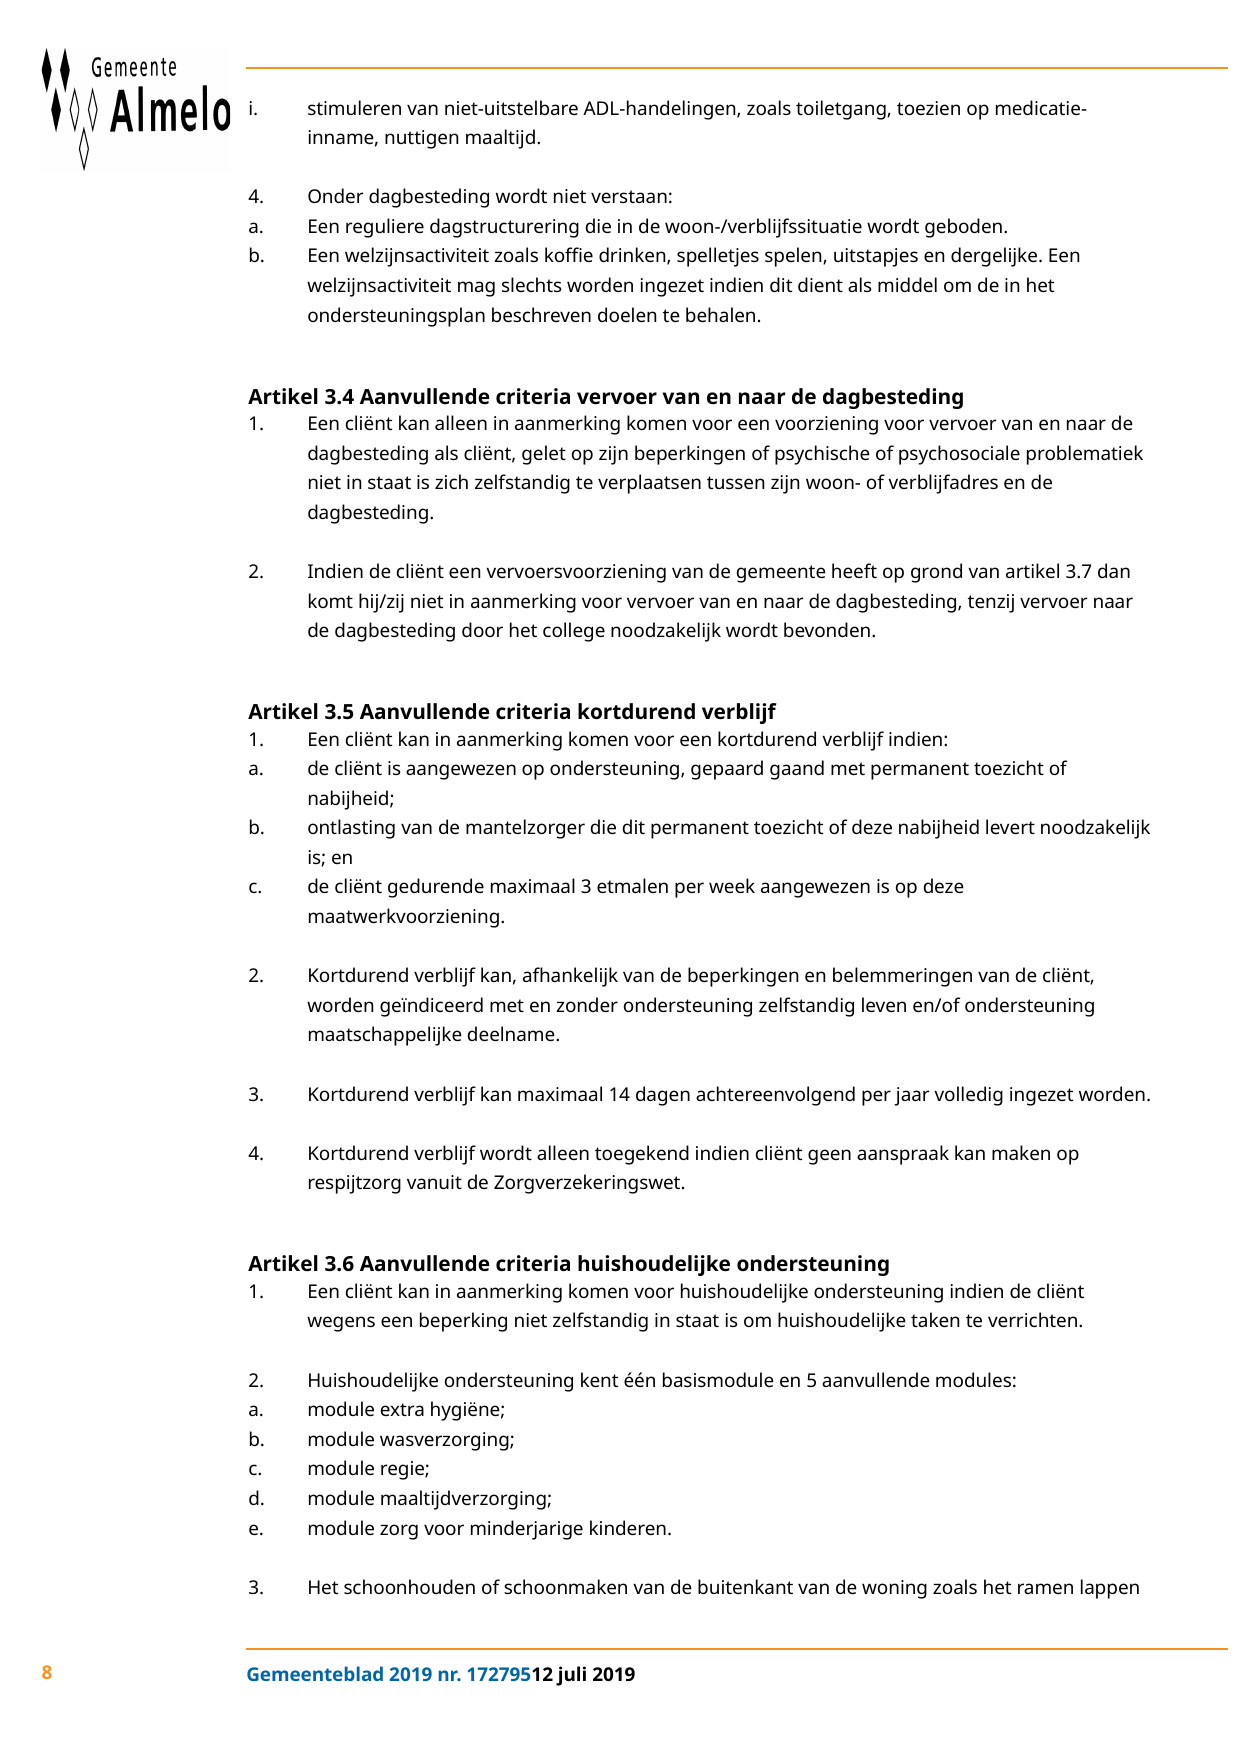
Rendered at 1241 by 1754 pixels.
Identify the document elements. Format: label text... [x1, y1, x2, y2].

list Een cliënt kan alleen in aanmerking komen voor een voorziening voor vervoer van en naar de dagbesteding als cliënt, gelet op zijn beperkingen of psychische of psychosociale problematiek niet in staat is zich zelfstandig te verplaatsen tussen zijn woon- of verblijfadres en de dagbesteding. [248, 410, 1152, 525]
list Een welzijnsactiviteit zoals koffie drinken, spelletjes spelen, uitstapjes en dergelijke. Een welzijnsactiviteit mag slechts worden ingezet indien dit dient als middel om de in het ondersteuningsplan beschreven doelen te behalen. [248, 243, 1152, 328]
list stimuleren van niet-uitstelbare ADL-handelingen, zoals toiletgang, toezien op medicatie-inname, nuttigen maaltijd. [248, 95, 1152, 150]
list module wasverzorging; [248, 1426, 1152, 1452]
list ontlasting van de mantelzorger die dit permanent toezicht of deze nabijheid levert noodzakelijk is; en [248, 814, 1152, 870]
text Artikel 3.4 Aanvullende criteria vervoer van en naar de dagbesteding [248, 382, 1152, 410]
list Huishoudelijke ondersteuning kent één basismodule en 5 aanvullende modules: [248, 1367, 1152, 1392]
list Een reguliere dagstructurering die in de woon-/verblijfssituatie wordt geboden. [248, 213, 1152, 239]
list Het schoonhouden of schoonmaken van de buitenkant van de woning zoals het ramen lappen [248, 1574, 1152, 1599]
list Kortdurend verblijf kan maximaal 14 dagen achtereenvolgend per jaar volledig ingezet worden. [248, 1081, 1152, 1107]
list de cliënt is aangewezen op ondersteuning, gepaard gaand met permanent toezicht of nabijheid; [248, 755, 1152, 811]
text Artikel 3.5 Aanvullende criteria kortdurend verblijf [248, 697, 1152, 726]
list Een cliënt kan in aanmerking komen voor een kortdurend verblijf indien: [248, 726, 1152, 752]
list de cliënt gedurende maximaal 3 etmalen per week aangewezen is op deze maatwerkvoorziening. [248, 874, 1152, 929]
list module regie; [248, 1456, 1152, 1481]
text Artikel 3.6 Aanvullende criteria huishoudelijke ondersteuning [248, 1249, 1152, 1278]
picture [41, 47, 231, 172]
list module zorg voor minderjarige kinderen. [248, 1515, 1152, 1540]
list Onder dagbesteding wordt niet verstaan: [248, 183, 1152, 209]
list module maaltijdverzorging; [248, 1485, 1152, 1511]
list module extra hygiëne; [248, 1396, 1152, 1422]
list Indien de cliënt een vervoersvoorziening van de gemeente heeft op grond van artikel 3.7 dan komt hij/zij niet in aanmerking voor vervoer van en naar de dagbesteding, tenzij vervoer naar de dagbesteding door het college noodzakelijk wordt bevonden. [248, 558, 1152, 643]
list Kortdurend verblijf kan, afhankelijk van de beperkingen en belemmeringen van de cliënt, worden geïndiceerd met en zonder ondersteuning zelfstandig leven en/of ondersteuning maatschappelijke deelname. [248, 962, 1152, 1047]
list Kortdurend verblijf wordt alleen toegekend indien cliënt geen aanspraak kan maken op respijtzorg vanuit de Zorgverzekeringswet. [248, 1140, 1152, 1195]
list Een cliënt kan in aanmerking komen voor huishoudelijke ondersteuning indien de cliënt wegens een beperking niet zelfstandig in staat is om huishoudelijke taken te verrichten. [248, 1278, 1152, 1333]
